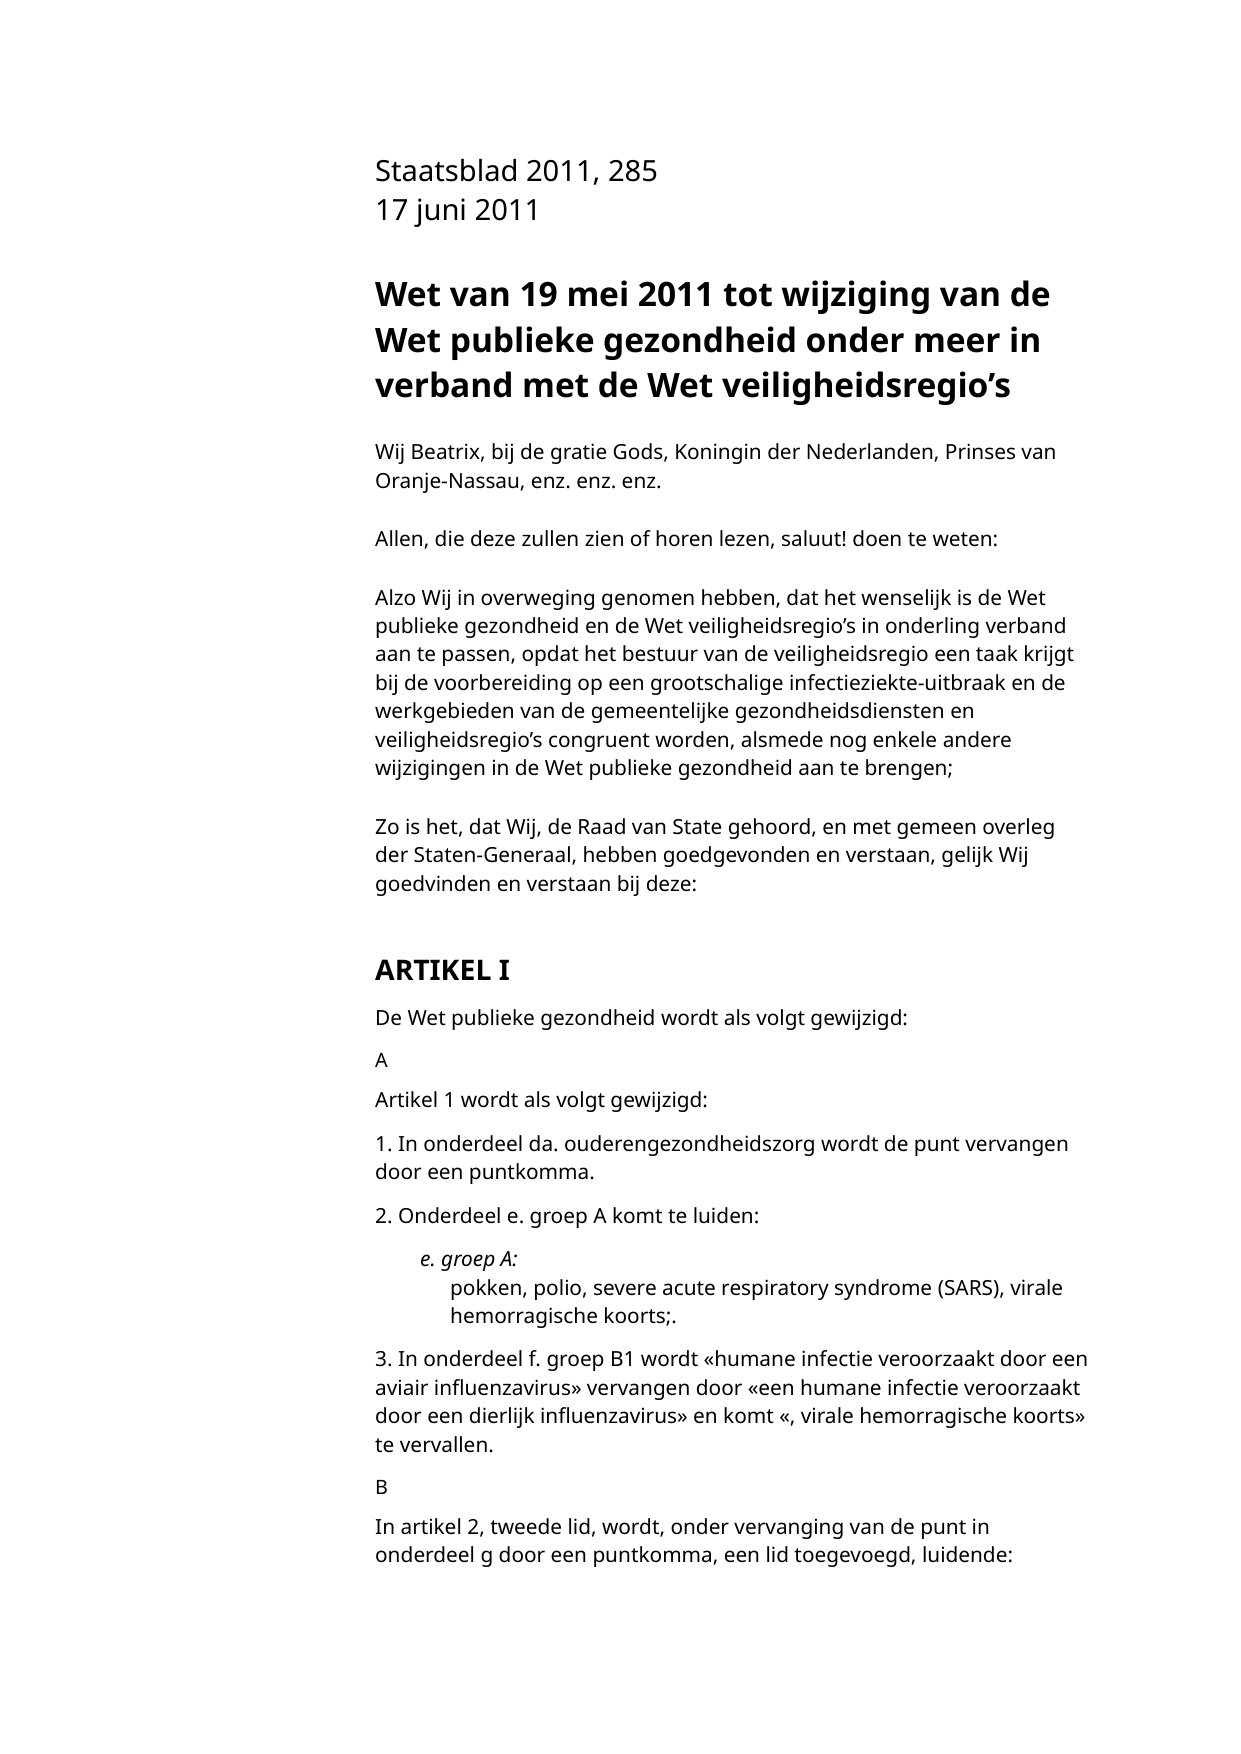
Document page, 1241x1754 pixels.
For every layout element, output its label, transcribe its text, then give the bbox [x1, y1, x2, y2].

text 1. In onderdeel da. ouderengezondheidszorg wordt de punt vervangen door een puntkomma. [375, 1129, 1090, 1186]
text De Wet publieke gezondheid wordt als volgt gewijzigd: [375, 1003, 1090, 1032]
text Wij Beatrix, bij de gratie Gods, Koningin der Nederlanden, Prinses van Oranje-Nassau, enz. enz. enz. [375, 437, 1090, 494]
subtitle ARTIKEL I [375, 949, 1090, 988]
text Artikel 1 wordt als volgt gewijzigd: [375, 1085, 1090, 1114]
text Zo is het, dat Wij, de Raad van State gehoord, en met gemeen overleg der Staten-Generaal, hebben goedgevonden en verstaan, gelijk Wij goedvinden en verstaan bij deze: [375, 812, 1090, 897]
text A [375, 1047, 1090, 1074]
text 17 juni 2011 [375, 190, 1090, 229]
text pokken, polio, severe acute respiratory syndrome (SARS), virale hemorragische koorts;. [450, 1273, 1090, 1329]
text Staatsblad 2011, 285 [375, 150, 1090, 190]
subtitle Wet van 19 mei 2011 tot wijziging van de Wet publieke gezondheid onder meer in verband met de Wet veiligheidsregio’s [375, 271, 1090, 407]
text B [375, 1473, 1090, 1500]
text e. groep A: [420, 1244, 1090, 1273]
text Alzo Wij in overweging genomen hebben, dat het wenselijk is de Wet publieke gezondheid en de Wet veiligheidsregio’s in onderling verband aan te passen, opdat het bestuur van de veiligheidsregio een taak krijgt bij de voorbereiding op een grootschalige infectieziekte-uitbraak en de werkgebieden van de gemeentelijke gezondheidsdiensten en veiligheidsregio’s congruent worden, alsmede nog enkele andere wijzigingen in de Wet publieke gezondheid aan te brengen; [375, 583, 1090, 782]
text In artikel 2, tweede lid, wordt, onder vervanging van de punt in onderdeel g door een puntkomma, een lid toegevoegd, luidende: [375, 1512, 1090, 1569]
text 2. Onderdeel e. groep A komt te luiden: [375, 1201, 1090, 1229]
text 3. In onderdeel f. groep B1 wordt «humane infectie veroorzaakt door een aviair influenzavirus» vervangen door «een humane infectie veroorzaakt door een dierlijk influenzavirus» en komt «, virale hemorragische koorts» te vervallen. [375, 1344, 1090, 1458]
text Allen, die deze zullen zien of horen lezen, saluut! doen te weten: [375, 524, 1090, 553]
